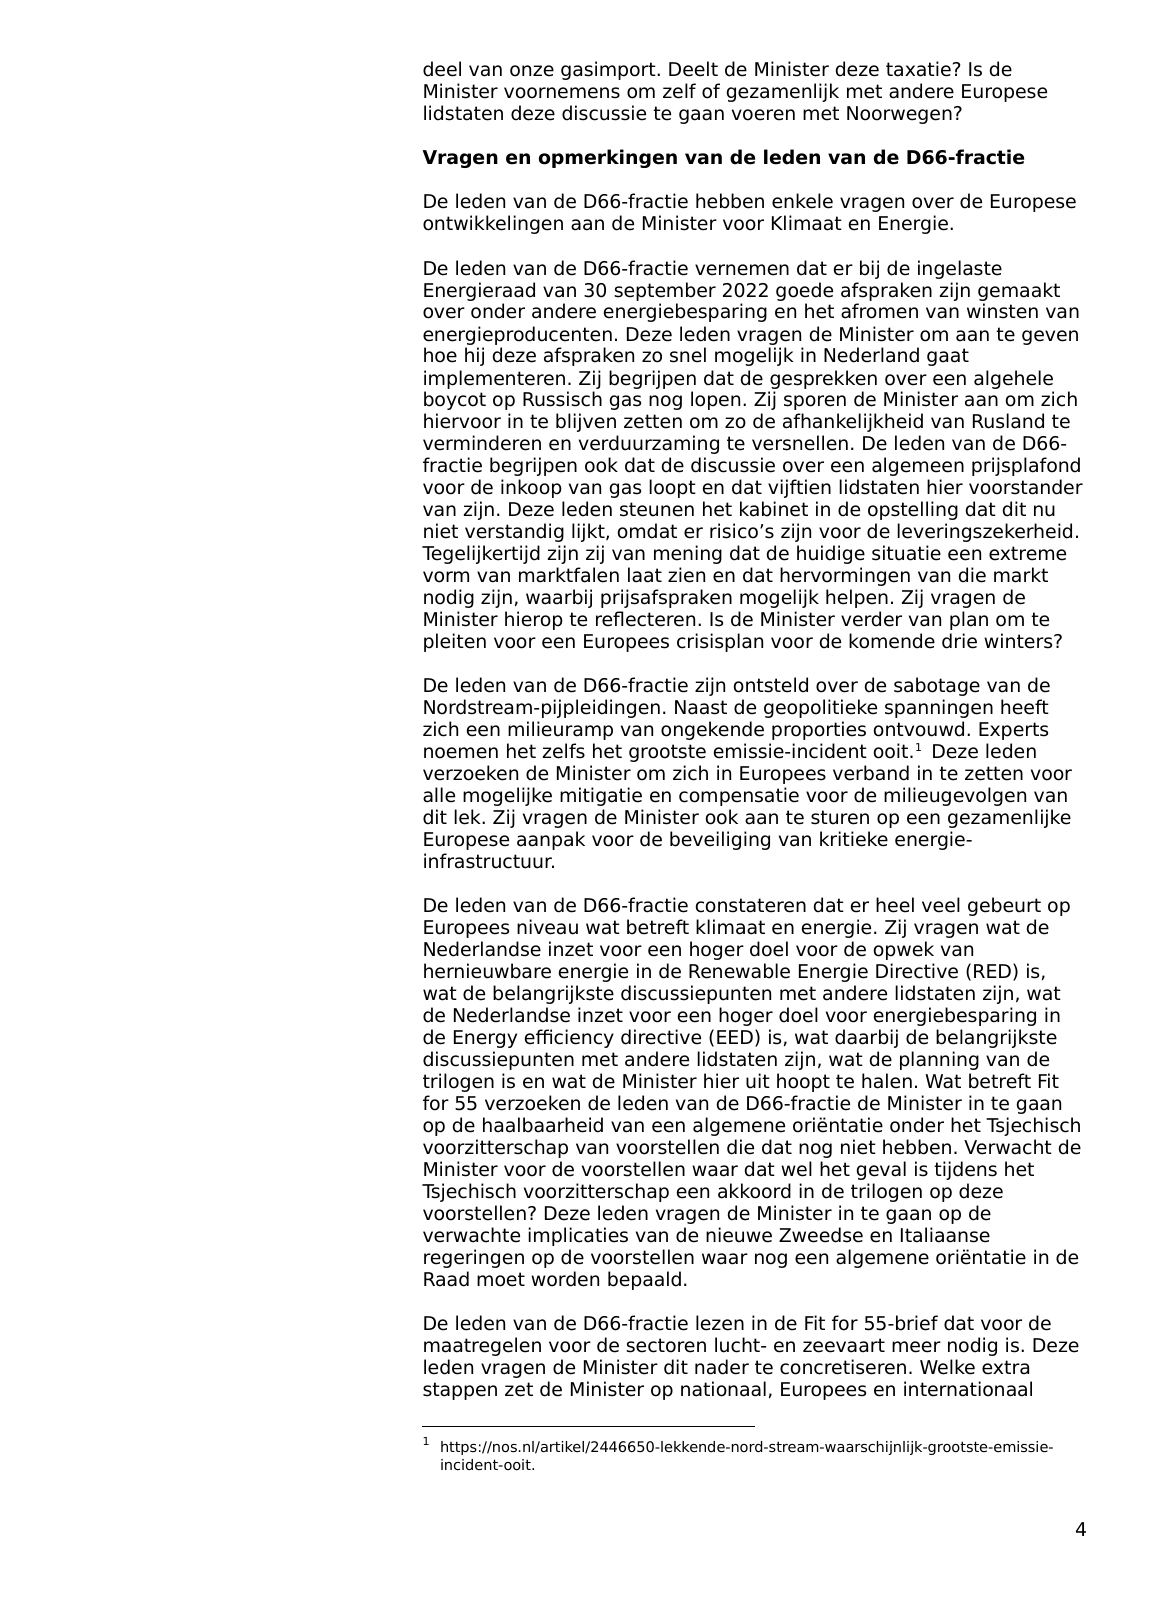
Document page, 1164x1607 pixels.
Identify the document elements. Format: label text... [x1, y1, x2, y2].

text De leden van de D66-fractie zijn ontsteld over de sabotage van de Nordstream-pijpleidingen. Naast de geopolitieke spanningen heeft zich een milieuramp van ongekende proporties ontvouwd. Experts noemen het zelfs het grootste emissie-incident ooit. Deze leden verzoeken de Minister om zich in Europees verband in te zetten voor alle mogelijke mitigatie en compensatie voor de milieugevolgen van dit lek. Zij vragen de Minister ook aan te sturen op een gezamenlijke Europese aanpak voor de beveiliging van kritieke energie-infrastructuur. [422, 675, 1087, 873]
text De leden van de D66-fractie lezen in de Fit for 55-brief dat voor de maatregelen voor de sectoren lucht- en zeevaart meer nodig is. Deze leden vragen de Minister dit nader te concretiseren. Welke extra stappen zet de Minister op nationaal, Europees en internationaal [422, 1313, 1087, 1401]
text https://nos.nl/artikel/2446650-lekkende-nord-stream-waarschijnlijk-grootste-emissie-incident-ooit. [422, 1435, 1087, 1474]
text deel van onze gasimport. Deelt de Minister deze taxatie? Is de Minister voornemens om zelf of gezamenlijk met andere Europese lidstaten deze discussie te gaan voeren met Noorwegen? [422, 59, 1087, 125]
subtitle Vragen en opmerkingen van de leden van de D66-fractie [422, 147, 1087, 169]
text De leden van de D66-fractie constateren dat er heel veel gebeurt op Europees niveau wat betreft klimaat en energie. Zij vragen wat de Nederlandse inzet voor een hoger doel voor de opwek van hernieuwbare energie in de Renewable Energie Directive (RED) is, wat de belangrijkste discussiepunten met andere lidstaten zijn, wat de Nederlandse inzet voor een hoger doel voor energiebesparing in de Energy efficiency directive (EED) is, wat daarbij de belangrijkste discussiepunten met andere lidstaten zijn, wat de planning van de trilogen is en wat de Minister hier uit hoopt te halen. Wat betreft Fit for 55 verzoeken de leden van de D66-fractie de Minister in te gaan op de haalbaarheid van een algemene oriëntatie onder het Tsjechisch voorzitterschap van voorstellen die dat nog niet hebben. Verwacht de Minister voor de voorstellen waar dat wel het geval is tijdens het Tsjechisch voorzitterschap een akkoord in de trilogen op deze voorstellen? Deze leden vragen de Minister in te gaan op de verwachte implicaties van de nieuwe Zweedse en Italiaanse regeringen op de voorstellen waar nog een algemene oriëntatie in de Raad moet worden bepaald. [422, 895, 1087, 1291]
text De leden van de D66-fractie vernemen dat er bij de ingelaste Energieraad van 30 september 2022 goede afspraken zijn gemaakt over onder andere energiebesparing en het afromen van winsten van energieproducenten. Deze leden vragen de Minister om aan te geven hoe hij deze afspraken zo snel mogelijk in Nederland gaat implementeren. Zij begrijpen dat de gesprekken over een algehele boycot op Russisch gas nog lopen. Zij sporen de Minister aan om zich hiervoor in te blijven zetten om zo de afhankelijkheid van Rusland te verminderen en verduurzaming te versnellen. De leden van de D66-fractie begrijpen ook dat de discussie over een algemeen prijsplafond voor de inkoop van gas loopt en dat vijftien lidstaten hier voorstander van zijn. Deze leden steunen het kabinet in de opstelling dat dit nu niet verstandig lijkt, omdat er risico’s zijn voor de leveringszekerheid. Tegelijkertijd zijn zij van mening dat de huidige situatie een extreme vorm van marktfalen laat zien en dat hervormingen van die markt nodig zijn, waarbij prijsafspraken mogelijk helpen. Zij vragen de Minister hierop te reflecteren. Is de Minister verder van plan om te pleiten voor een Europees crisisplan voor de komende drie winters? [422, 257, 1087, 653]
text De leden van de D66-fractie hebben enkele vragen over de Europese ontwikkelingen aan de Minister voor Klimaat en Energie. [422, 191, 1087, 235]
